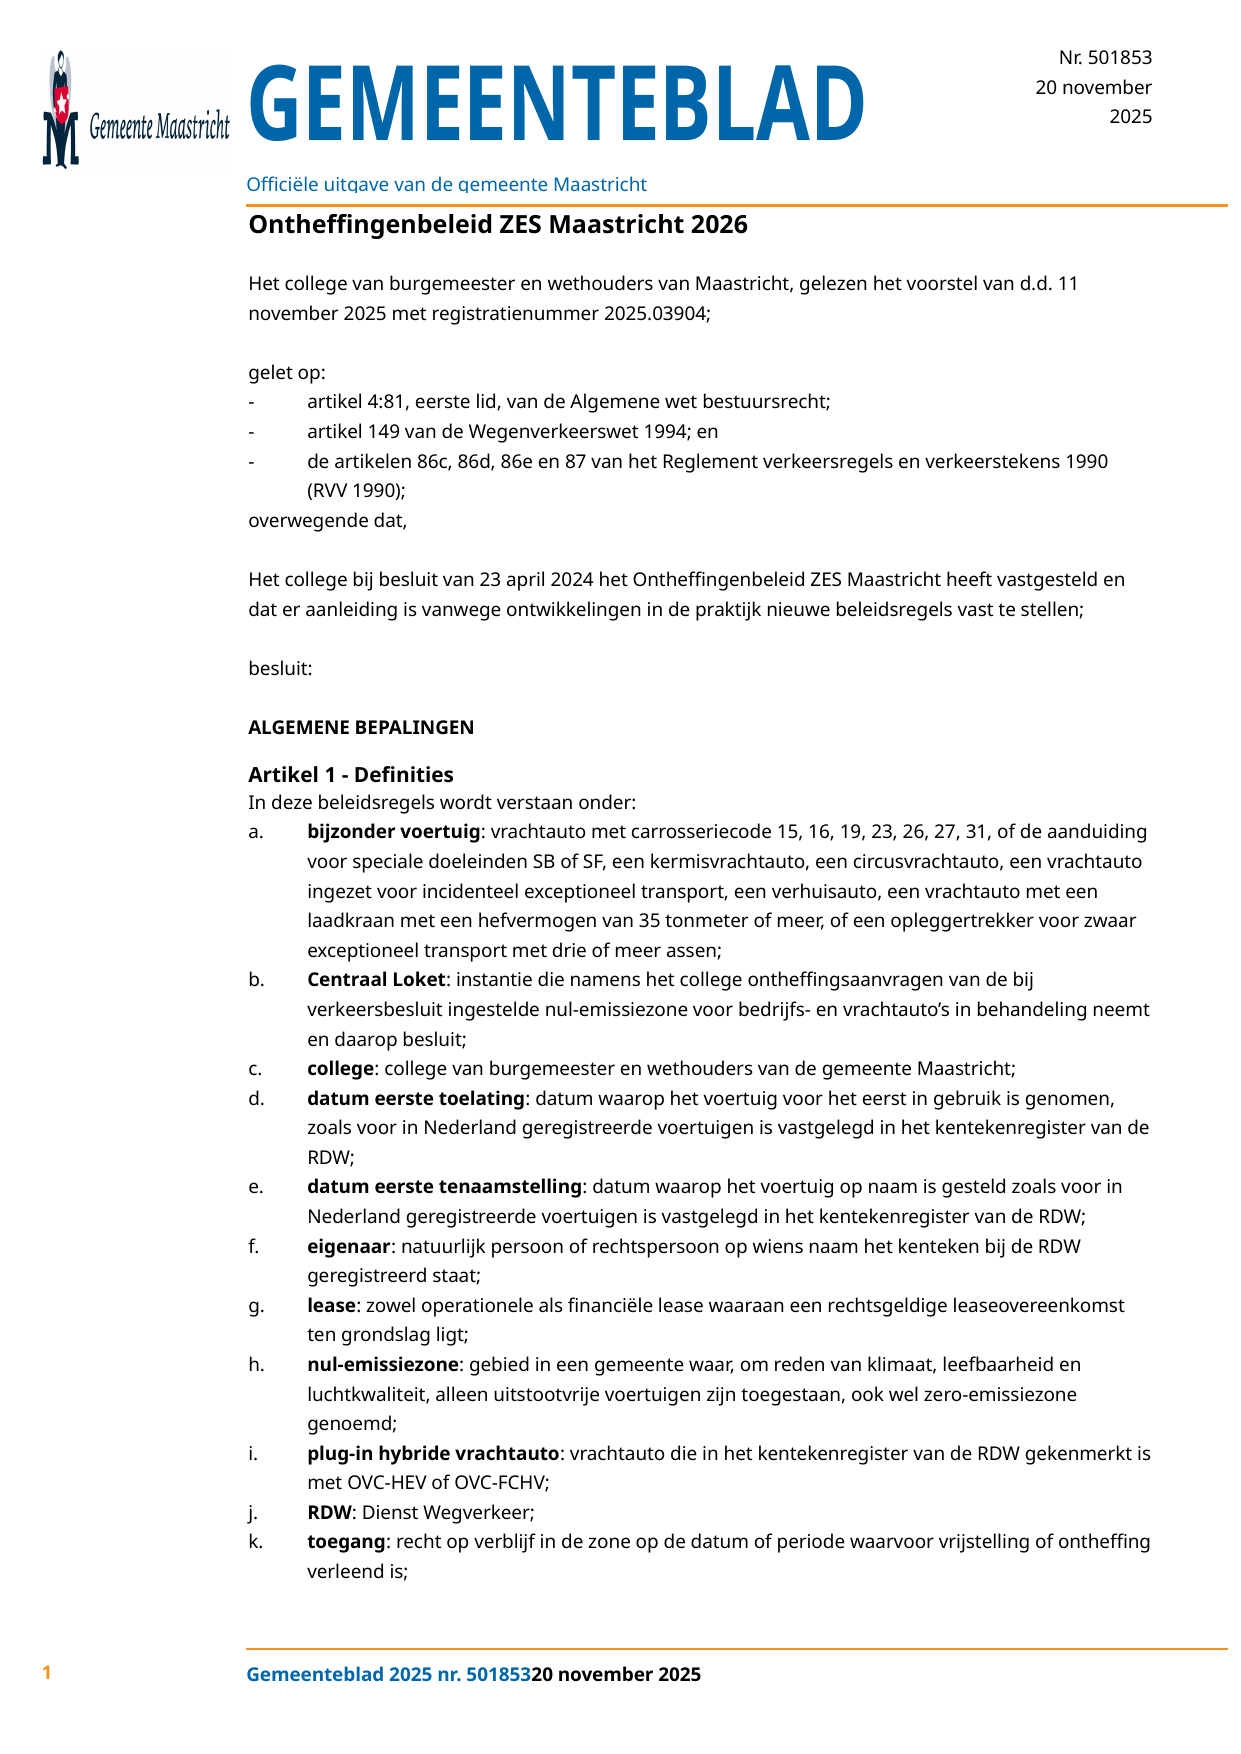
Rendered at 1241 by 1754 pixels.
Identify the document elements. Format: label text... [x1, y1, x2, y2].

text Het college bij besluit van 23 april 2024 het Ontheffingenbeleid ZES Maastricht heeft vastgesteld en dat er aanleiding is vanwege ontwikkelingen in de praktijk nieuwe beleidsregels vast te stellen; [248, 566, 1152, 621]
list datum eerste toelating: datum waarop het voertuig voor het eerst in gebruik is genomen, zoals voor in Nederland geregistreerde voertuigen is vastgelegd in het kentekenregister van de RDW; [248, 1085, 1152, 1170]
list artikel 149 van de Wegenverkeerswet 1994; en [248, 418, 1152, 444]
text In deze beleidsregels wordt verstaan onder: [248, 789, 1152, 815]
list toegang: recht op verblijf in de zone op de datum of periode waarvoor vrijstelling of ontheffing verleend is; [248, 1529, 1152, 1584]
list plug-in hybride vrachtauto: vrachtauto die in het kentekenregister van de RDW gekenmerkt is met OVC-HEV of OVC-FCHV; [248, 1440, 1152, 1495]
list RDW: Dienst Wegverkeer; [248, 1499, 1152, 1525]
list Centraal Loket: instantie die namens het college ontheffingsaanvragen van de bij verkeersbesluit ingestelde nul-emissiezone voor bedrijfs- en vrachtauto’s in behandeling neemt en daarop besluit; [248, 967, 1152, 1051]
text overwegende dat, [248, 507, 1152, 533]
text Artikel 1 - Definities [248, 761, 1152, 789]
list artikel 4:81, eerste lid, van de Algemene wet bestuursrecht; [248, 389, 1152, 414]
text ALGEMENE BEPALINGEN [248, 714, 1152, 740]
text Ontheffingenbeleid ZES Maastricht 2026 [248, 207, 1152, 241]
list nul-emissiezone: gebied in een gemeente waar, om reden van klimaat, leefbaarheid en luchtkwaliteit, alleen uitstootvrije voertuigen zijn toegestaan, ook wel zero-emissiezone genoemd; [248, 1351, 1152, 1436]
text gelet op: [248, 359, 1152, 385]
list datum eerste tenaamstelling: datum waarop het voertuig op naam is gesteld zoals voor in Nederland geregistreerde voertuigen is vastgelegd in het kentekenregister van de RDW; [248, 1174, 1152, 1229]
list bijzonder voertuig: vrachtauto met carrosseriecode 15, 16, 19, 23, 26, 27, 31, of de aanduiding voor speciale doeleinden SB of SF, een kermisvrachtauto, een circusvrachtauto, een vrachtauto ingezet voor incidenteel exceptioneel transport, een verhuisauto, een vrachtauto met een laadkraan met een hefvermogen van 35 tonmeter of meer, of een opleggertrekker voor zwaar exceptioneel transport met drie of meer assen; [248, 819, 1152, 963]
picture [41, 47, 231, 172]
list college: college van burgemeester en wethouders van de gemeente Maastricht; [248, 1055, 1152, 1081]
text Het college van burgemeester en wethouders van Maastricht, gelezen het voorstel van d.d. 11 november 2025 met registratienummer 2025.03904; [248, 270, 1152, 326]
list de artikelen 86c, 86d, 86e en 87 van het Reglement verkeersregels en verkeerstekens 1990 (RVV 1990); [248, 448, 1152, 503]
list lease: zowel operationele als financiële lease waaraan een rechtsgeldige leaseovereenkomst ten grondslag ligt; [248, 1292, 1152, 1347]
text besluit: [248, 655, 1152, 681]
list eigenaar: natuurlijk persoon of rechtspersoon op wiens naam het kenteken bij de RDW geregistreerd staat; [248, 1233, 1152, 1288]
